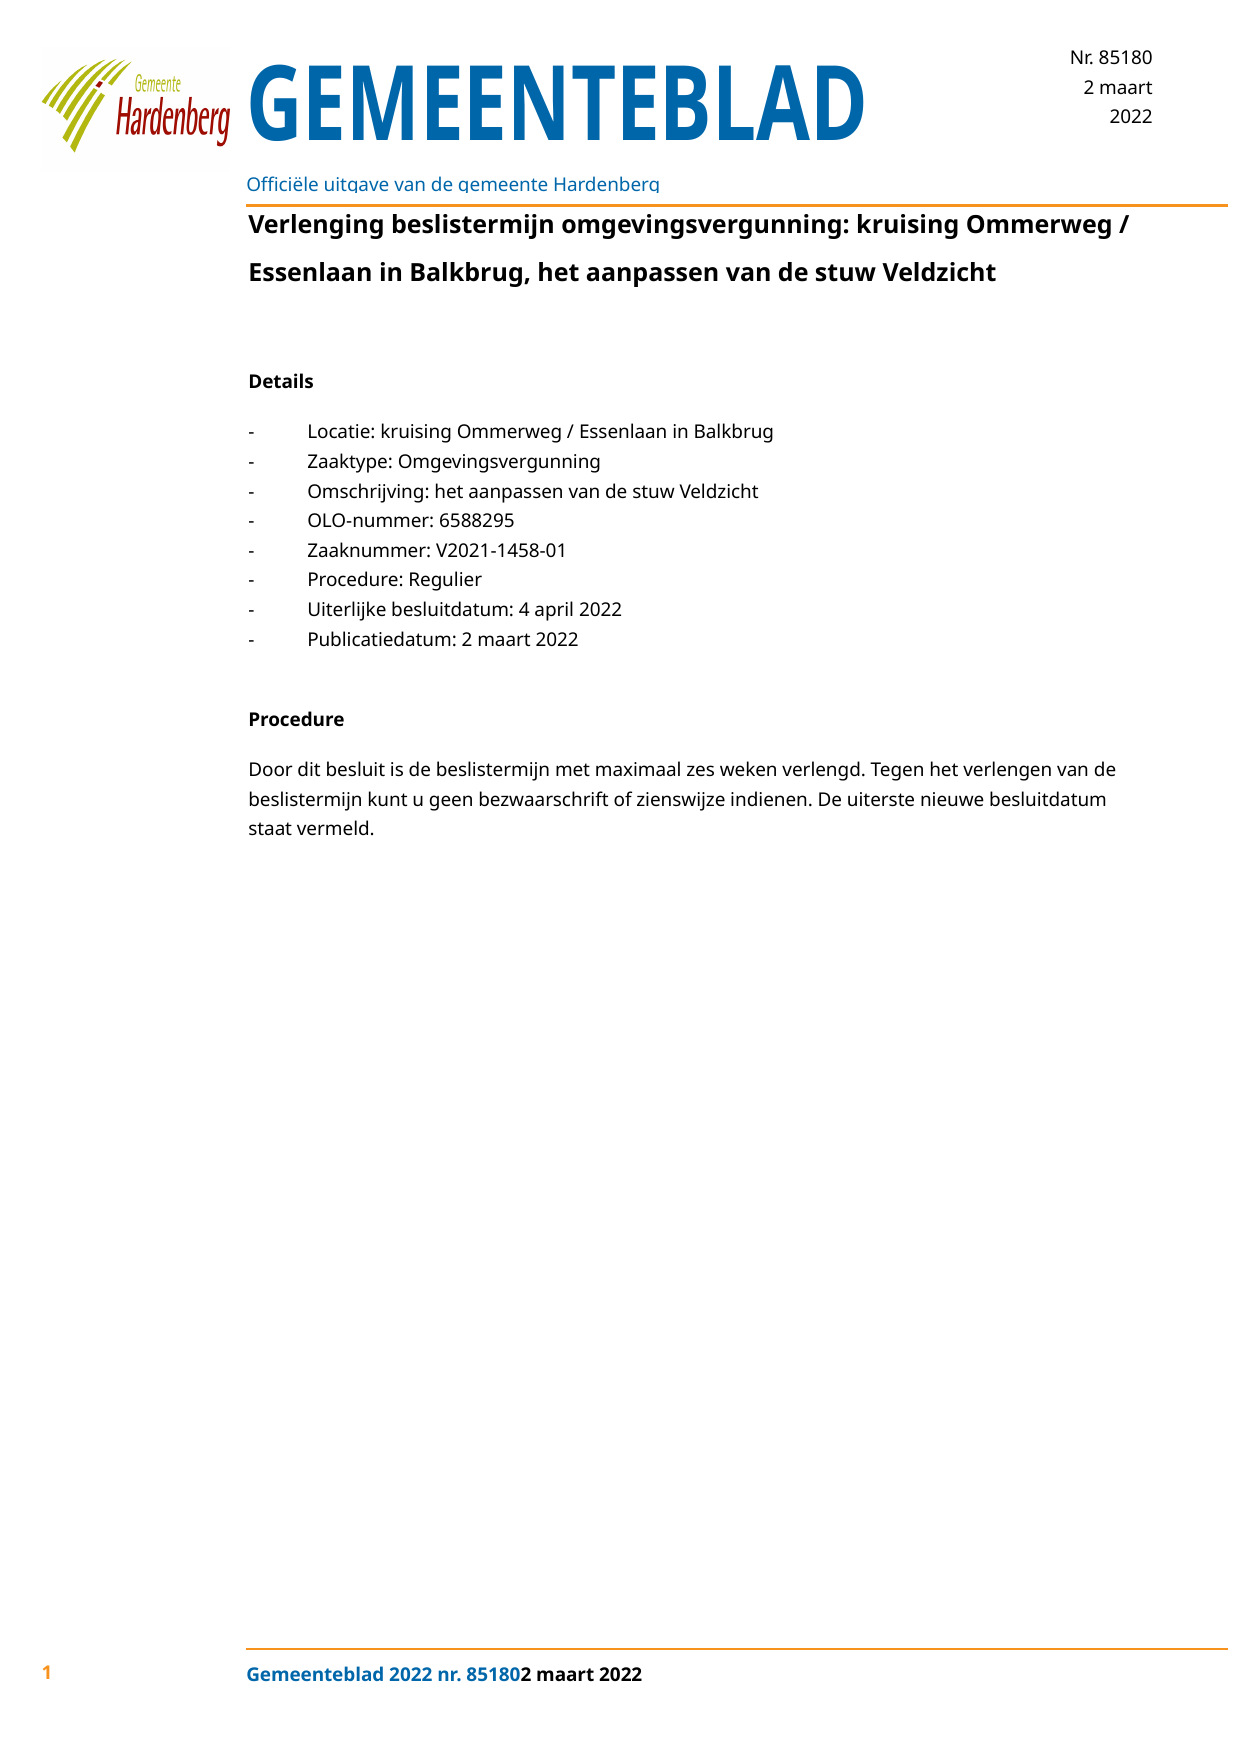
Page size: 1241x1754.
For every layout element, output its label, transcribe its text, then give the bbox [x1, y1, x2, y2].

list Publicatiedatum: 2 maart 2022 [248, 626, 1152, 652]
list Locatie: kruising Ommerweg / Essenlaan in Balkbrug [248, 419, 1152, 444]
list Zaaktype: Omgevingsvergunning [248, 448, 1152, 474]
text Door dit besluit is de beslistermijn met maximaal zes weken verlengd. Tegen het verlengen van de beslistermijn kunt u geen bezwaarschrift of zienswijze indienen. De uiterste nieuwe besluitdatum staat vermeld. [248, 756, 1152, 841]
text Verlenging beslistermijn omgevingsvergunning: kruising Ommerweg / Essenlaan in Balkbrug, het aanpassen van de stuw Veldzicht [248, 207, 1152, 288]
list Omschrijving: het aanpassen van de stuw Veldzicht [248, 478, 1152, 504]
list Zaaknummer: V2021-1458-01 [248, 537, 1152, 563]
list OLO-nummer: 6588295 [248, 507, 1152, 533]
picture [41, 47, 231, 172]
list Uiterlijke besluitdatum: 4 april 2022 [248, 596, 1152, 622]
text Procedure [248, 706, 1152, 732]
list Procedure: Regulier [248, 567, 1152, 592]
text Details [248, 368, 1152, 394]
